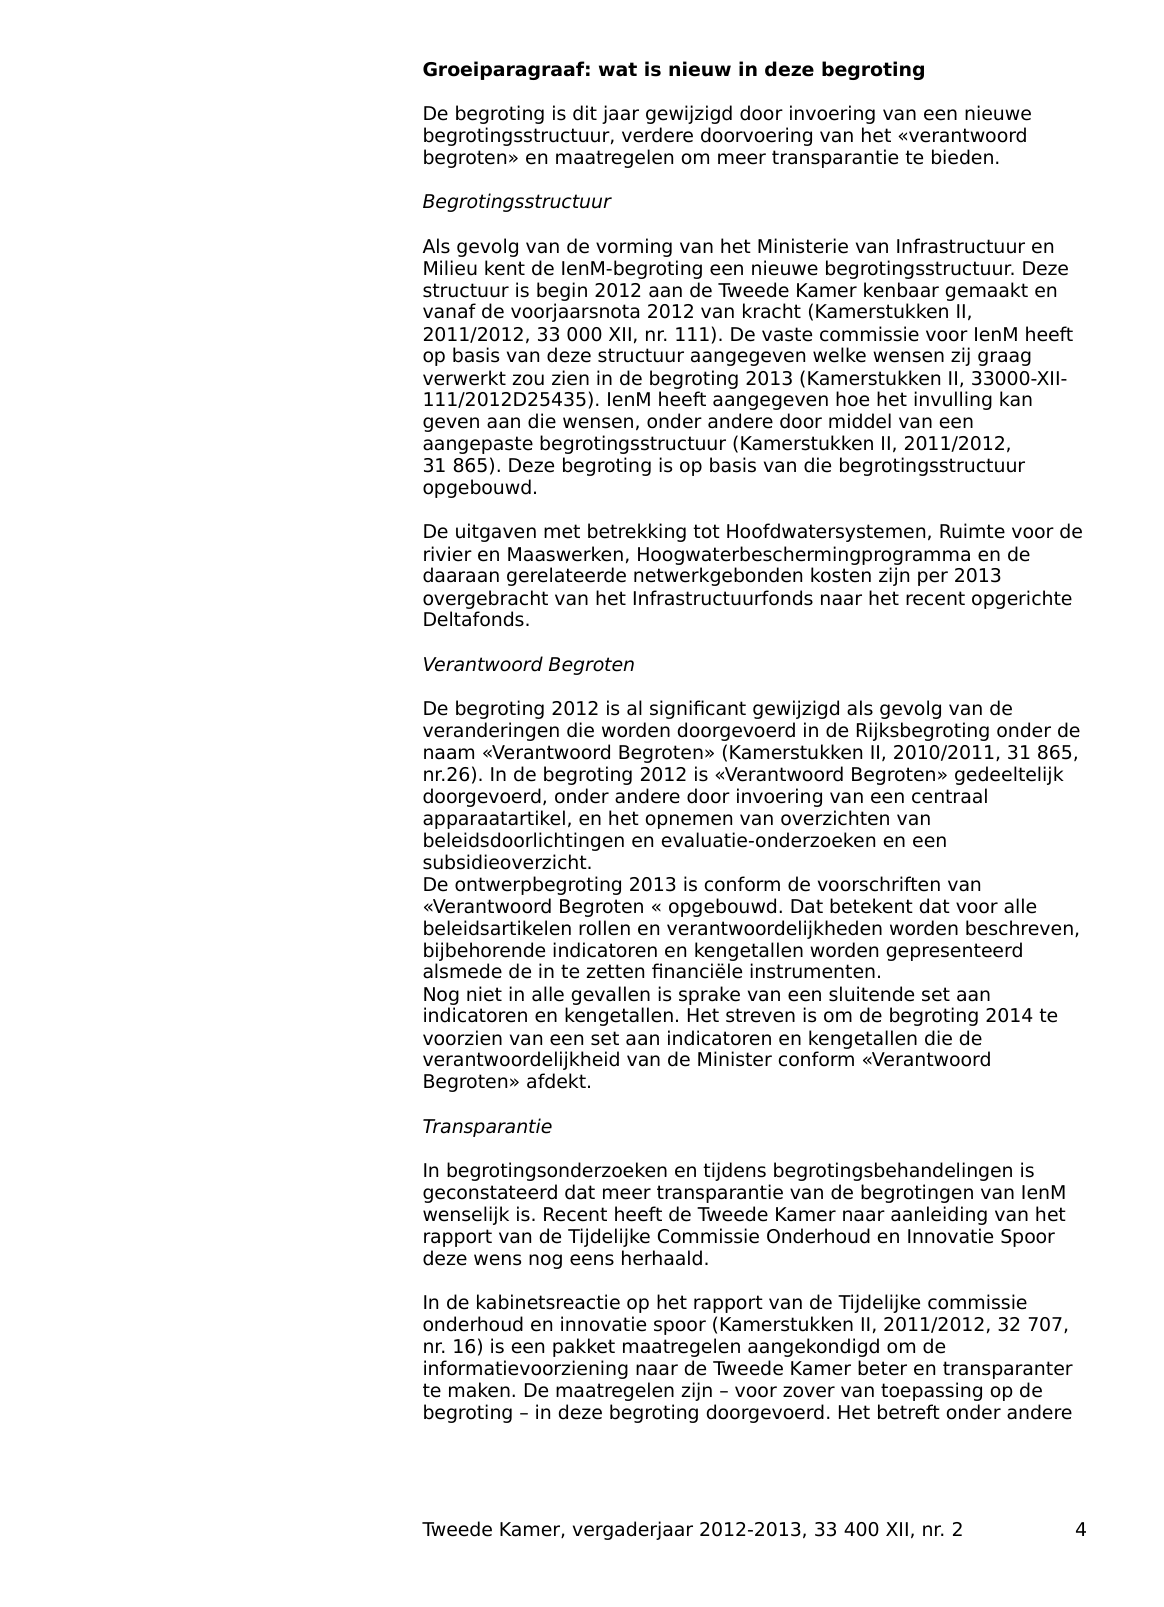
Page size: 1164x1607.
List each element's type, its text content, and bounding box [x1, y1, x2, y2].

text Als gevolg van de vorming van het Ministerie van Infrastructuur en Milieu kent de IenM-begroting een nieuwe begrotingsstructuur. Deze structuur is begin 2012 aan de Tweede Kamer kenbaar gemaakt en vanaf de voorjaarsnota 2012 van kracht (Kamerstukken II, 2011/2012, 33 000 XII, nr. 111). De vaste commissie voor IenM heeft op basis van deze structuur aangegeven welke wensen zij graag verwerkt zou zien in de begroting 2013 (Kamerstukken II, 33000-XII-111/2012D25435). IenM heeft aangegeven hoe het invulling kan geven aan die wensen, onder andere door middel van een aangepaste begrotingsstructuur (Kamerstukken II, 2011/2012, 31 865). Deze begroting is op basis van die begrotingsstructuur opgebouwd. [422, 236, 1087, 499]
subtitle Groeiparagraaf: wat is nieuw in deze begroting [422, 59, 1087, 81]
subtitle Begrotingsstructuur [422, 191, 1087, 213]
text Nog niet in alle gevallen is sprake van een sluitende set aan indicatoren en kengetallen. Het streven is om de begroting 2014 te voorzien van een set aan indicatoren en kengetallen die de verantwoordelijkheid van de Minister conform «Verantwoord Begroten» afdekt. [422, 983, 1087, 1093]
text De begroting is dit jaar gewijzigd door invoering van een nieuwe begrotingsstructuur, verdere doorvoering van het «verantwoord begroten» en maatregelen om meer transparantie te bieden. [422, 103, 1087, 169]
text De begroting 2012 is al significant gewijzigd als gevolg van de veranderingen die worden doorgevoerd in de Rijksbegroting onder de naam «Verantwoord Begroten» (Kamerstukken II, 2010/2011, 31 865, nr.26). In de begroting 2012 is «Verantwoord Begroten» gedeeltelijk doorgevoerd, onder andere door invoering van een centraal apparaatartikel, en het opnemen van overzichten van beleidsdoorlichtingen en evaluatie-onderzoeken en een subsidieoverzicht. [422, 698, 1087, 873]
text In begrotingsonderzoeken en tijdens begrotingsbehandelingen is geconstateerd dat meer transparantie van de begrotingen van IenM wenselijk is. Recent heeft de Tweede Kamer naar aanleiding van het rapport van de Tijdelijke Commissie Onderhoud en Innovatie Spoor deze wens nog eens herhaald. [422, 1160, 1087, 1269]
text In de kabinetsreactie op het rapport van de Tijdelijke commissie onderhoud en innovatie spoor (Kamerstukken II, 2011/2012, 32 707, nr. 16) is een pakket maatregelen aangekondigd om de informatievoorziening naar de Tweede Kamer beter en transparanter te maken. De maatregelen zijn – voor zover van toepassing op de begroting – in deze begroting doorgevoerd. Het betreft onder andere [422, 1292, 1087, 1424]
text De ontwerpbegroting 2013 is conform de voorschriften van «Verantwoord Begroten « opgebouwd. Dat betekent dat voor alle beleidsartikelen rollen en verantwoordelijkheden worden beschreven, bijbehorende indicatoren en kengetallen worden gepresenteerd alsmede de in te zetten financiële instrumenten. [422, 873, 1087, 983]
subtitle Transparantie [422, 1116, 1087, 1137]
text De uitgaven met betrekking tot Hoofdwatersystemen, Ruimte voor de rivier en Maaswerken, Hoogwaterbeschermingprogramma en de daaraan gerelateerde netwerkgebonden kosten zijn per 2013 overgebracht van het Infrastructuurfonds naar het recent opgerichte Deltafonds. [422, 521, 1087, 631]
subtitle Verantwoord Begroten [422, 653, 1087, 676]
